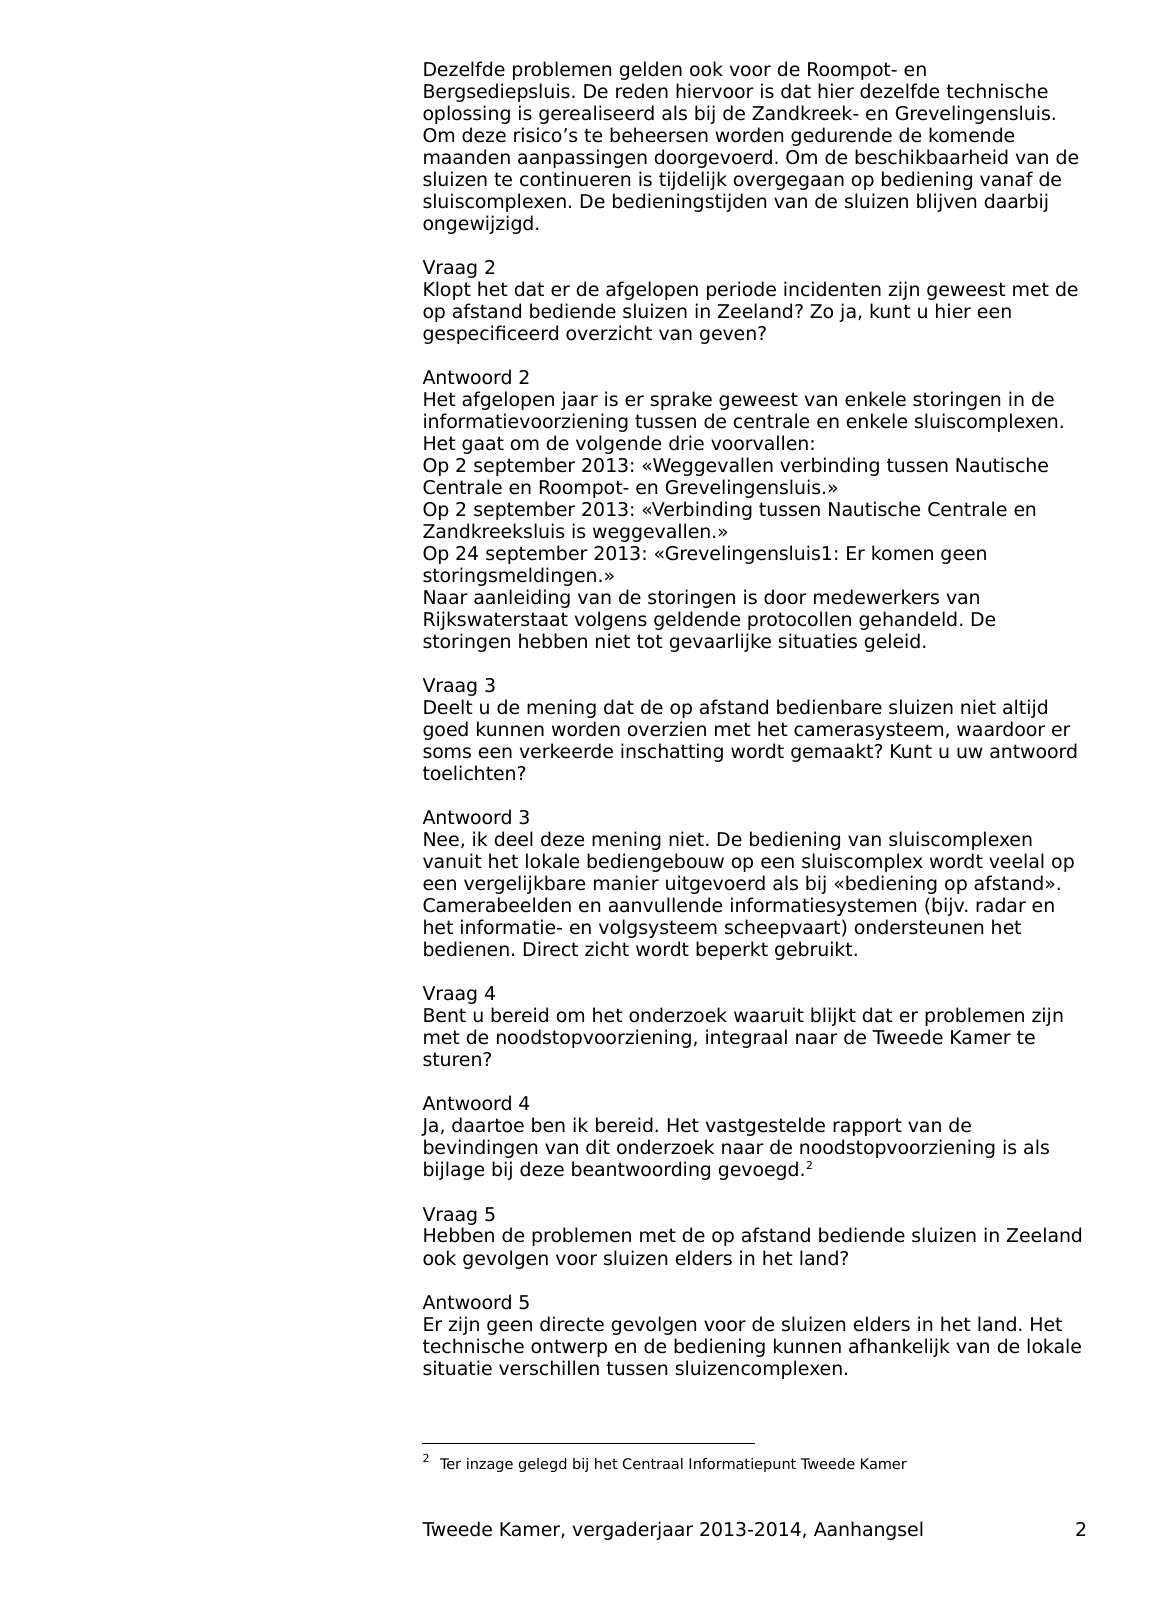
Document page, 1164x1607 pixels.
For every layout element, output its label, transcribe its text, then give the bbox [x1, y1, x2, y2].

text Naar aanleiding van de storingen is door medewerkers van Rijkswaterstaat volgens geldende protocollen gehandeld. De storingen hebben niet tot gevaarlijke situaties geleid. [422, 587, 1087, 653]
text Vraag 5 [422, 1203, 1087, 1225]
text Op 2 september 2013: «Verbinding tussen Nautische Centrale en Zandkreeksluis is weggevallen.» [422, 499, 1087, 543]
text Antwoord 4 [422, 1093, 1087, 1115]
text Het gaat om de volgende drie voorvallen: [422, 433, 1087, 455]
text Op 24 september 2013: «Grevelingensluis1: Er komen geen storingsmeldingen.» [422, 543, 1087, 587]
text Op 2 september 2013: «Weggevallen verbinding tussen Nautische Centrale en Roompot- en Grevelingensluis.» [422, 455, 1087, 499]
text Om deze risico’s te beheersen worden gedurende de komende maanden aanpassingen doorgevoerd. Om de beschikbaarheid van de sluizen te continueren is tijdelijk overgegaan op bediening vanaf de sluiscomplexen. De bedieningstijden van de sluizen blijven daarbij ongewijzigd. [422, 125, 1087, 235]
text Ter inzage gelegd bij het Centraal Informatiepunt Tweede Kamer [422, 1452, 1087, 1474]
text Het afgelopen jaar is er sprake geweest van enkele storingen in de informatievoorziening tussen de centrale en enkele sluiscomplexen. [422, 389, 1087, 433]
text Antwoord 5 [422, 1292, 1087, 1313]
text Klopt het dat er de afgelopen periode incidenten zijn geweest met de op afstand bediende sluizen in Zeeland? Zo ja, kunt u hier een gespecificeerd overzicht van geven? [422, 279, 1087, 345]
text Antwoord 2 [422, 367, 1087, 389]
text Hebben de problemen met de op afstand bediende sluizen in Zeeland ook gevolgen voor sluizen elders in het land? [422, 1225, 1087, 1269]
text Nee, ik deel deze mening niet. De bediening van sluiscomplexen vanuit het lokale bediengebouw op een sluiscomplex wordt veelal op een vergelijkbare manier uitgevoerd als bij «bediening op afstand». Camerabeelden en aanvullende informatiesystemen (bijv. radar en het informatie- en volgsysteem scheepvaart) ondersteunen het bedienen. Direct zicht wordt beperkt gebruikt. [422, 829, 1087, 961]
text Dezelfde problemen gelden ook voor de Roompot- en Bergsediepsluis. De reden hiervoor is dat hier dezelfde technische oplossing is gerealiseerd als bij de Zandkreek- en Grevelingensluis. [422, 59, 1087, 125]
text Deelt u de mening dat de op afstand bedienbare sluizen niet altijd goed kunnen worden overzien met het camerasysteem, waardoor er soms een verkeerde inschatting wordt gemaakt? Kunt u uw antwoord toelichten? [422, 697, 1087, 785]
text Vraag 4 [422, 983, 1087, 1005]
text Ja, daartoe ben ik bereid. Het vastgestelde rapport van de bevindingen van dit onderzoek naar de noodstopvoorziening is als bijlage bij deze beantwoording gevoegd. [422, 1115, 1087, 1181]
text Vraag 3 [422, 675, 1087, 697]
text Bent u bereid om het onderzoek waaruit blijkt dat er problemen zijn met de noodstopvoorziening, integraal naar de Tweede Kamer te sturen? [422, 1005, 1087, 1071]
text Er zijn geen directe gevolgen voor de sluizen elders in het land. Het technische ontwerp en de bediening kunnen afhankelijk van de lokale situatie verschillen tussen sluizencomplexen. [422, 1313, 1087, 1379]
text Vraag 2 [422, 257, 1087, 279]
text Antwoord 3 [422, 807, 1087, 829]
